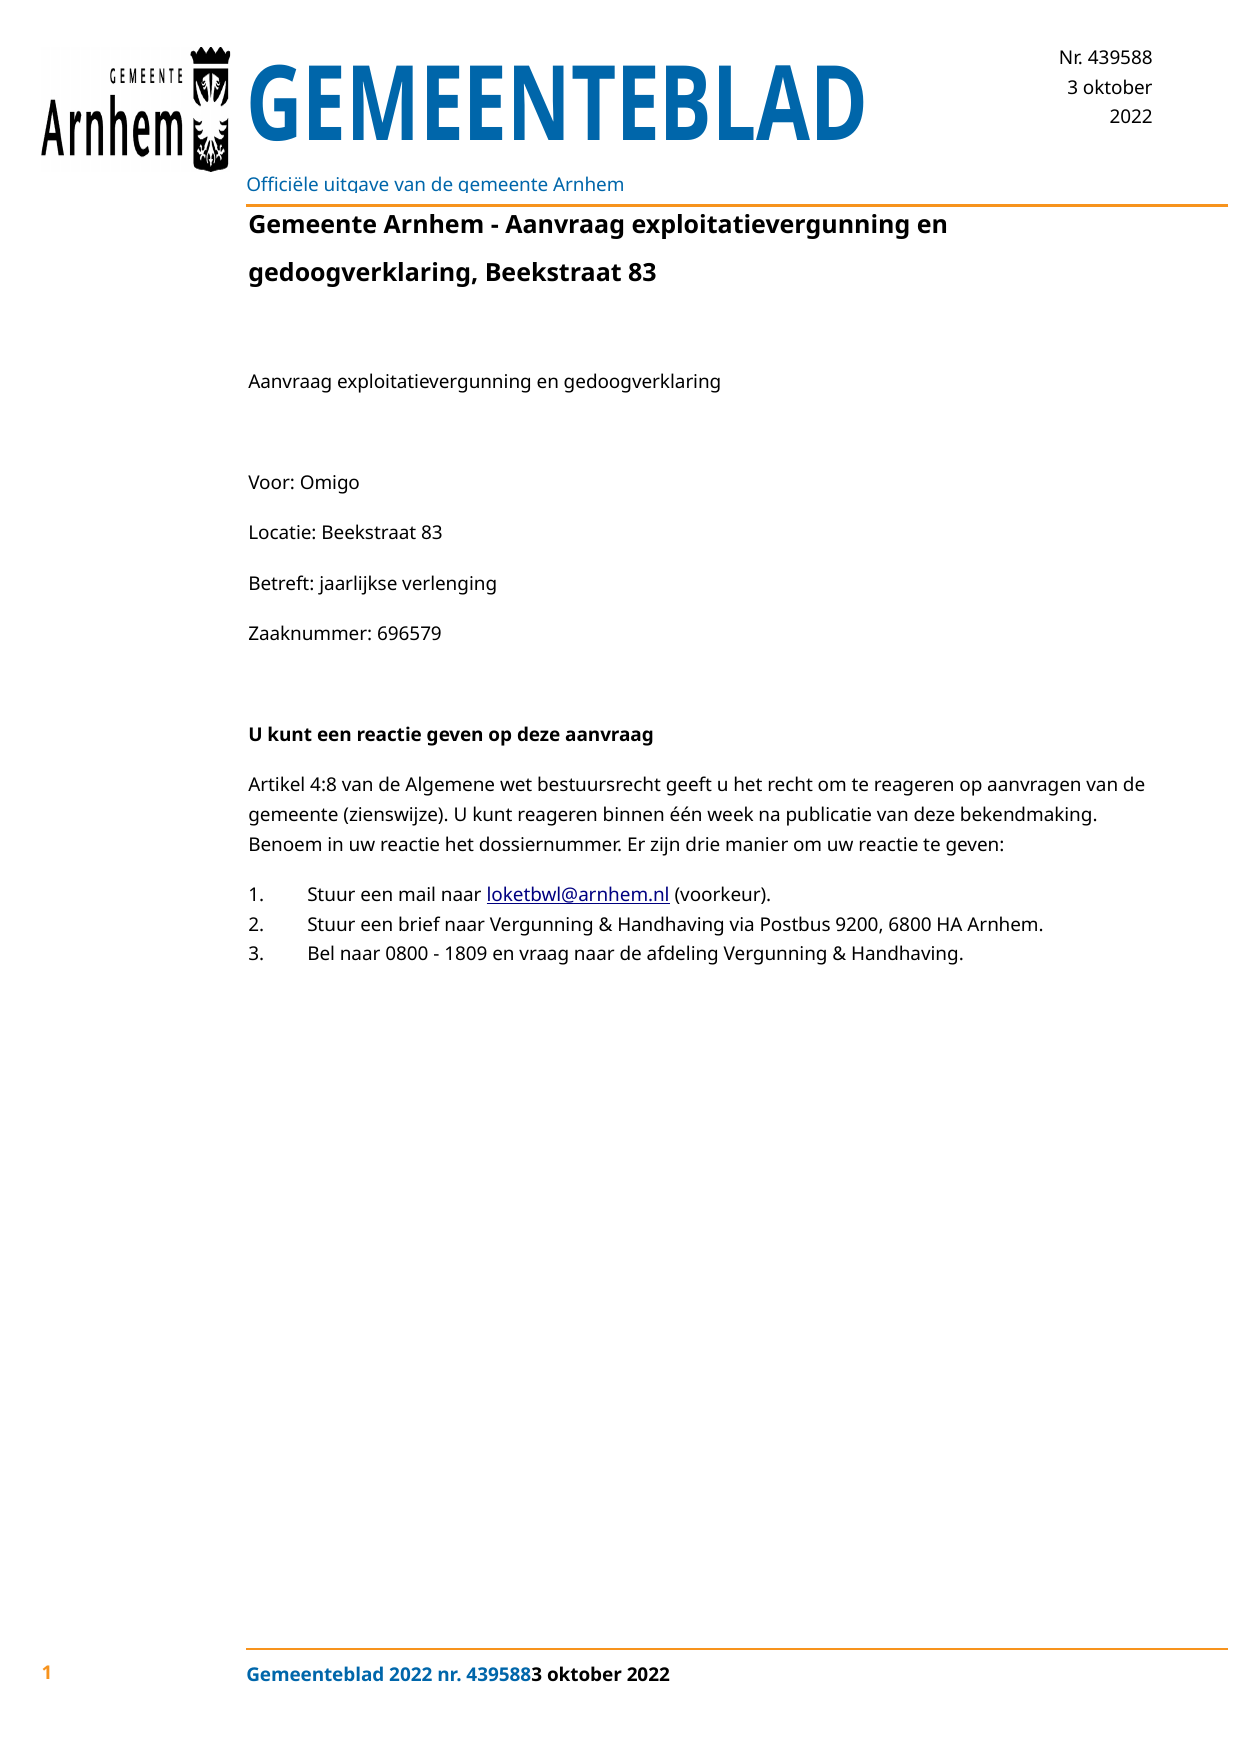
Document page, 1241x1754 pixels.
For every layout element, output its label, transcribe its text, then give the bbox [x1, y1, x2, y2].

list Stuur een mail naar loketbwl@arnhem.nl (voorkeur). [248, 881, 1152, 907]
text Betreft: jaarlijkse verlenging [248, 570, 1152, 596]
list Bel naar 0800 - 1809 en vraag naar de afdeling Vergunning & Handhaving. [248, 940, 1152, 966]
text Artikel 4:8 van de Algemene wet bestuursrecht geeft u het recht om te reageren op aanvragen van de gemeente (zienswijze). U kunt reageren binnen één week na publicatie van deze bekendmaking. Benoem in uw reactie het dossiernummer. Er zijn drie manier om uw reactie te geven: [248, 772, 1152, 857]
text Voor: Omigo [248, 469, 1152, 495]
text Aanvraag exploitatievergunning en gedoogverklaring [248, 368, 1152, 394]
picture [41, 47, 231, 172]
text Zaaknummer: 696579 [248, 620, 1152, 646]
list Stuur een brief naar Vergunning & Handhaving via Postbus 9200, 6800 HA Arnhem. [248, 911, 1152, 937]
text Gemeente Arnhem - Aanvraag exploitatievergunning en gedoogverklaring, Beekstraat 83 [248, 207, 1152, 288]
text Locatie: Beekstraat 83 [248, 519, 1152, 545]
text U kunt een reactie geven op deze aanvraag [248, 721, 1152, 747]
